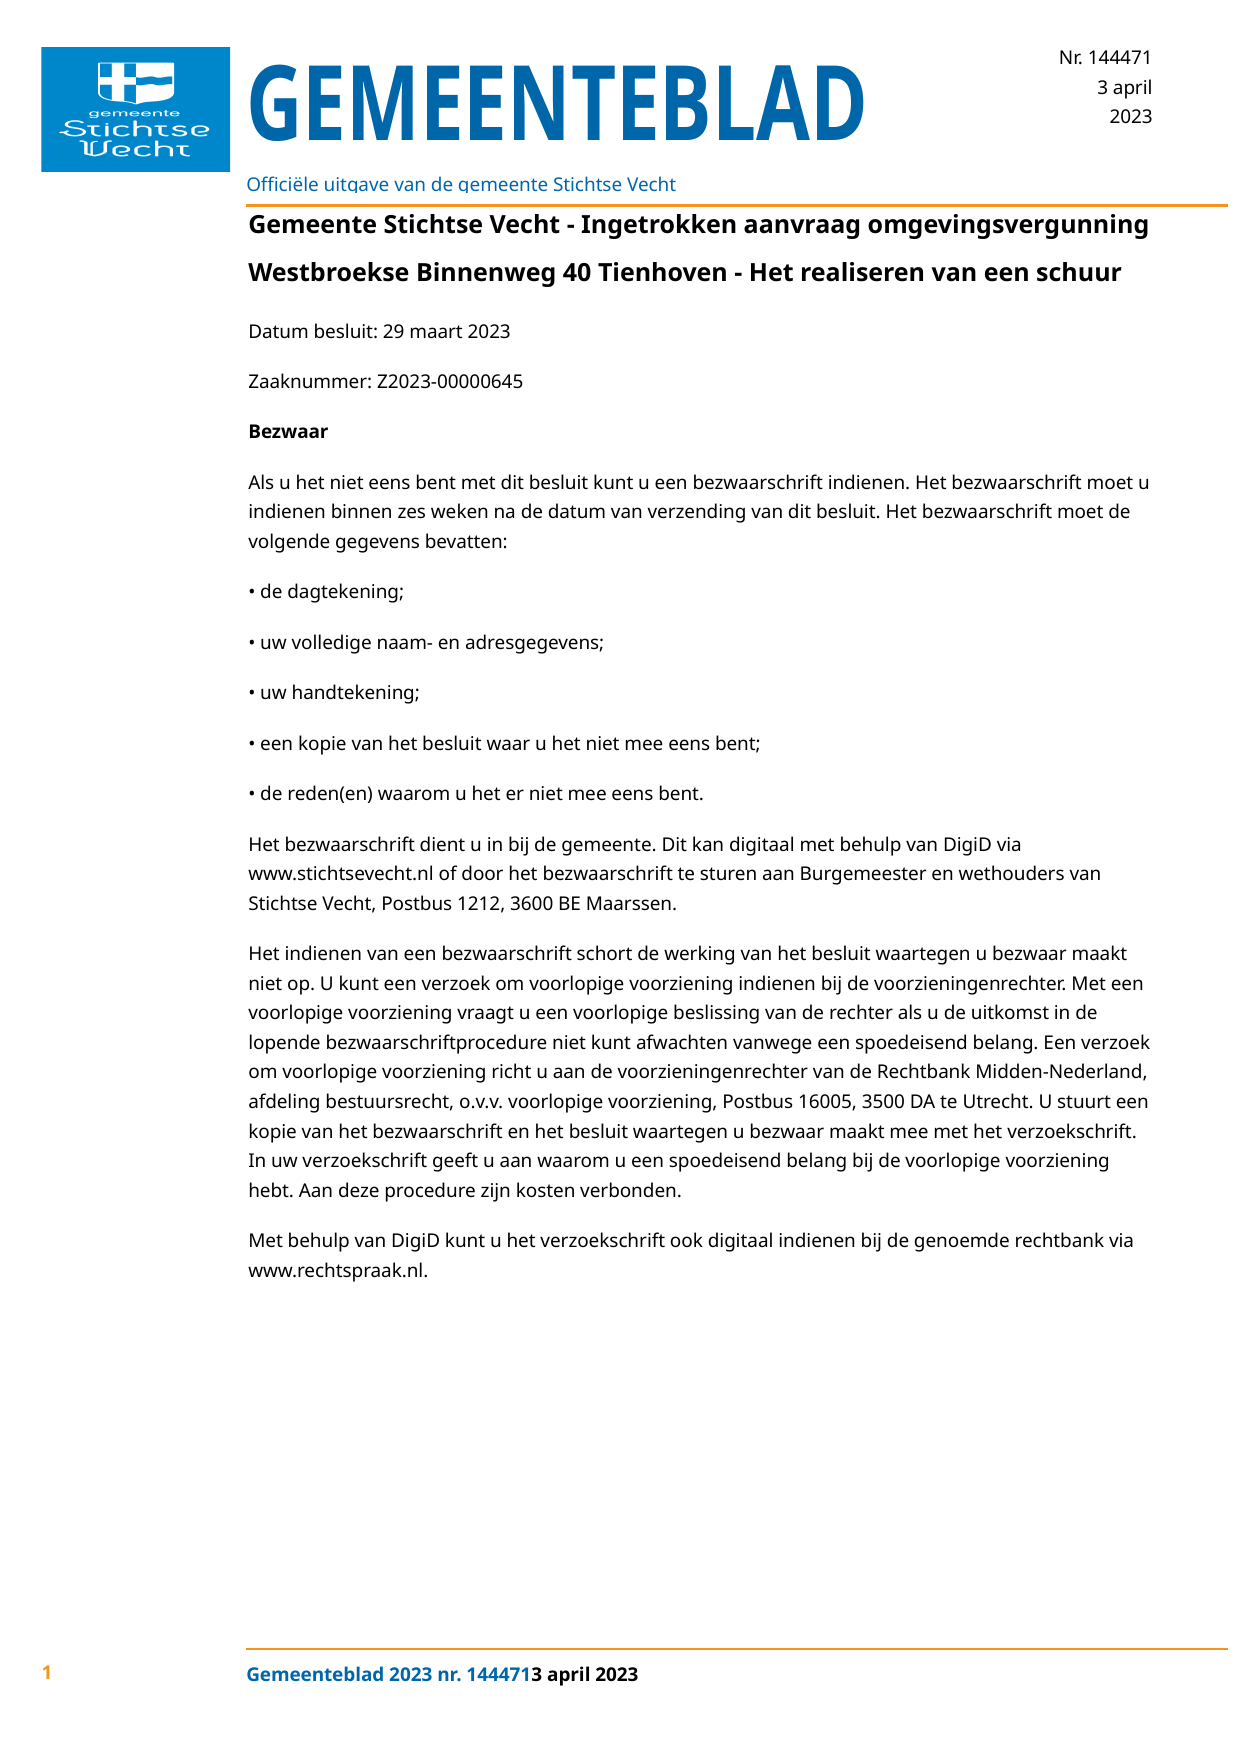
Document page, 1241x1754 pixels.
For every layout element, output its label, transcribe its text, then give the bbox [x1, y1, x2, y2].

text Het bezwaarschrift dient u in bij de gemeente. Dit kan digitaal met behulp van DigiD via www.stichtsevecht.nl of door het bezwaarschrift te sturen aan Burgemeester en wethouders van Stichtse Vecht, Postbus 1212, 3600 BE Maarssen. [248, 831, 1152, 916]
text • een kopie van het besluit waar u het niet mee eens bent; [248, 730, 1152, 756]
text Met behulp van DigiD kunt u het verzoekschrift ook digitaal indienen bij de genoemde rechtbank via www.rechtspraak.nl. [248, 1227, 1152, 1283]
text Zaaknummer: Z2023-00000645 [248, 368, 1152, 394]
text Gemeente Stichtse Vecht - Ingetrokken aanvraag omgevingsvergunning Westbroekse Binnenweg 40 Tienhoven - Het realiseren van een schuur [248, 207, 1152, 288]
picture [99, 63, 135, 101]
text Het indienen van een bezwaarschrift schort de werking van het besluit waartegen u bezwaar maakt niet op. U kunt een verzoek om voorlopige voorziening indienen bij de voorzieningenrechter. Met een voorlopige voorziening vraagt u een voorlopige beslissing van de rechter als u de uitkomst in de lopende bezwaarschriftprocedure niet kunt afwachten vanwege een spoedeisend belang. Een verzoek om voorlopige voorziening richt u aan de voorzieningenrechter van de Rechtbank Midden-Nederland, afdeling bestuursrecht, o.v.v. voorlopige voorziening, Postbus 16005, 3500 DA te Utrecht. U stuurt een kopie van het bezwaarschrift en het besluit waartegen u bezwaar maakt mee met het verzoekschrift. In uw verzoekschrift geeft u aan waarom u een spoedeisend belang bij de voorlopige voorziening hebt. Aan deze procedure zijn kosten verbonden. [248, 940, 1152, 1203]
text • uw handtekening; [248, 679, 1152, 705]
text Datum besluit: 29 maart 2023 [248, 318, 1152, 344]
text Als u het niet eens bent met dit besluit kunt u een bezwaarschrift indienen. Het bezwaarschrift moet u indienen binnen zes weken na de datum van verzending van dit besluit. Het bezwaarschrift moet de volgende gegevens bevatten: [248, 469, 1152, 554]
picture [137, 63, 174, 103]
text Bezwaar [248, 419, 1152, 444]
text • uw volledige naam- en adresgegevens; [248, 629, 1152, 655]
text • de reden(en) waarom u het er niet mee eens bent. [248, 780, 1152, 806]
text • de dagtekening; [248, 579, 1152, 604]
